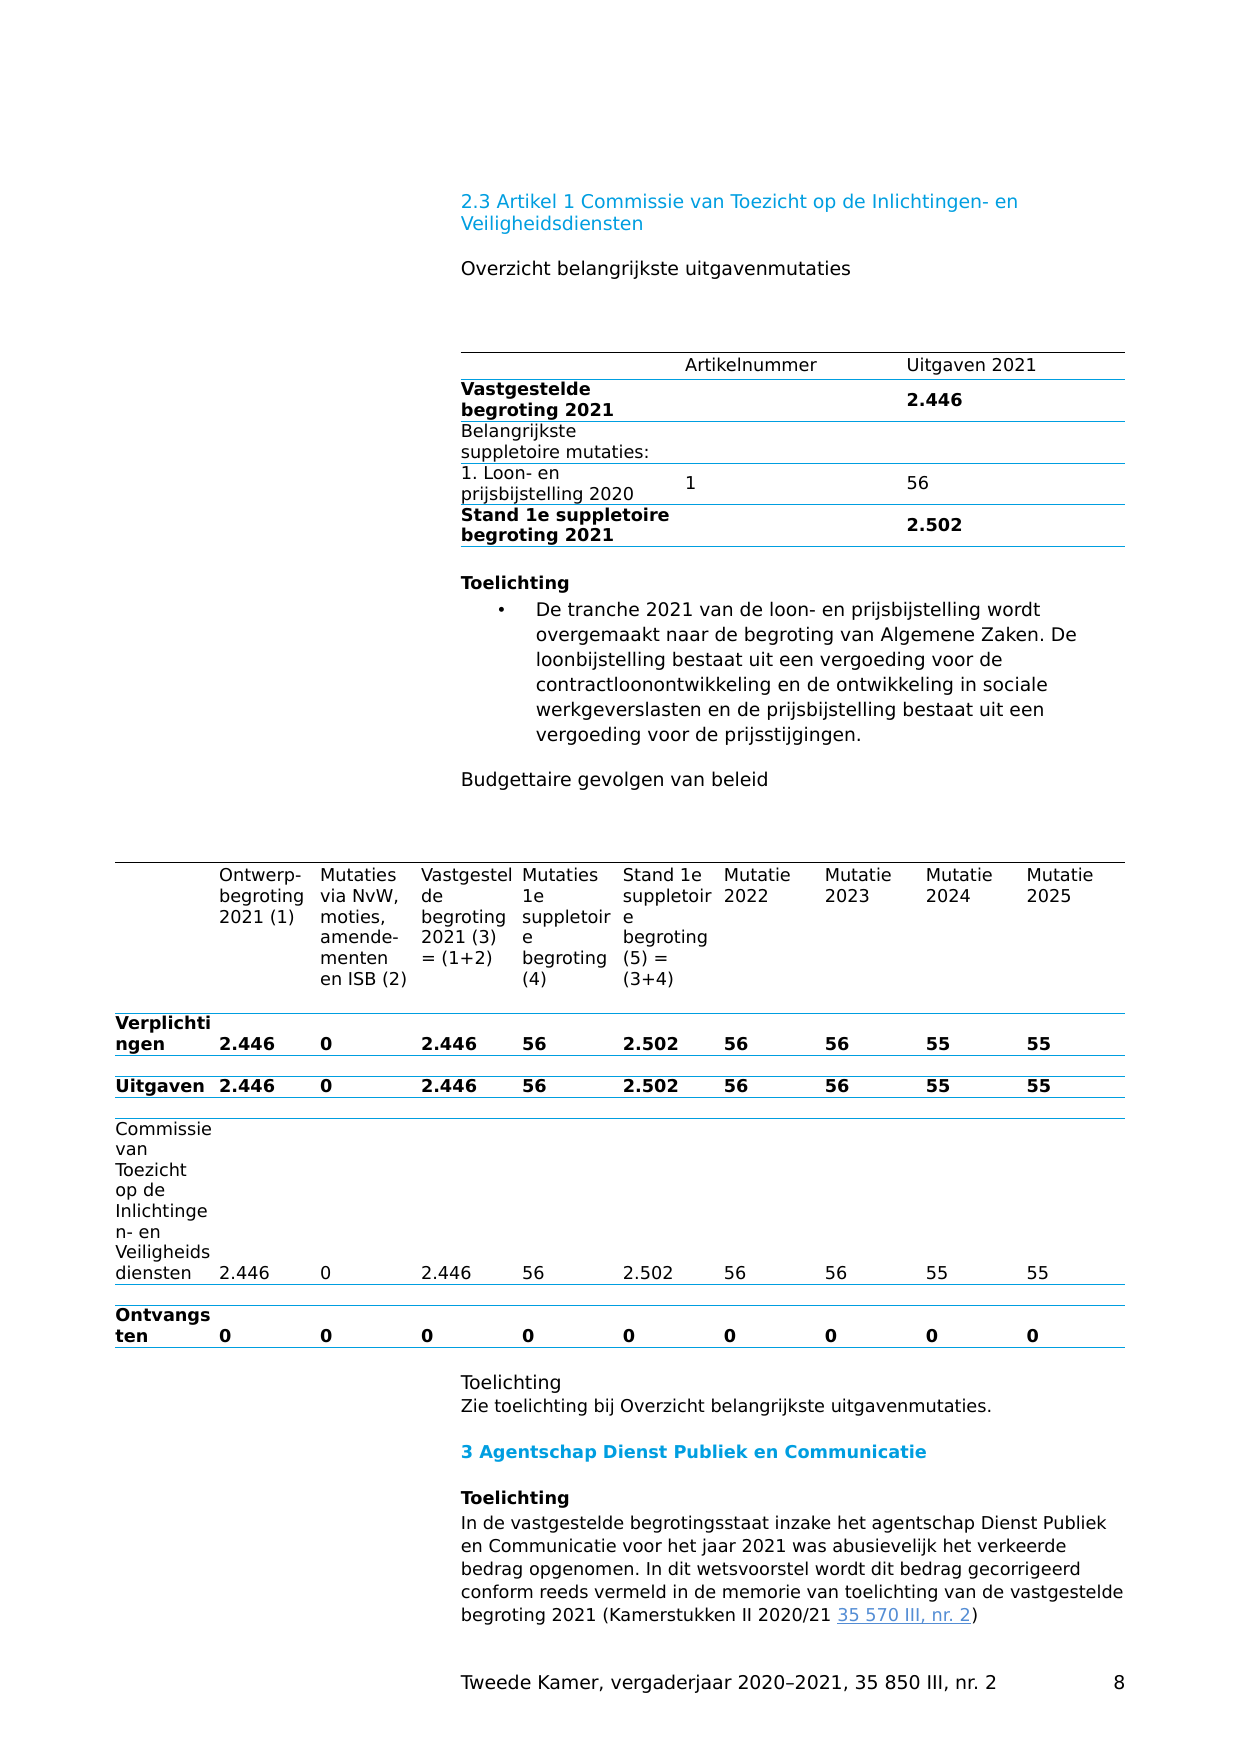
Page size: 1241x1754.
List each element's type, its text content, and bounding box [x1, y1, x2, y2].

text Toelichting [461, 1486, 1125, 1509]
table_cell [620, 1098, 721, 1118]
table_cell 2.502 [620, 1014, 721, 1054]
table_cell 56 [904, 464, 1125, 504]
table_cell Artikelnummer [682, 353, 903, 379]
table_cell [418, 1098, 519, 1118]
table_cell 55 [923, 1119, 1023, 1283]
title Budgettaire gevolgen van beleid [461, 768, 1125, 790]
table_cell 2.502 [904, 505, 1125, 546]
table_cell [721, 1056, 822, 1076]
title 2.3 Artikel 1 Commissie van Toezicht op de Inlichtingen- en Veiligheidsdiensten [461, 191, 1125, 235]
table_cell Stand 1e suppletoire begroting (5) = (3+4) [620, 863, 721, 1013]
text Zie toelichting bij Overzicht belangrijkste uitgavenmutaties. [461, 1394, 1125, 1417]
table_cell 56 [519, 1077, 620, 1097]
table_cell Ontvangsten [115, 1306, 216, 1346]
table_cell Vastgestelde begroting 2021 (3) = (1+2) [418, 863, 519, 1013]
table_cell Mutatie 2023 [822, 863, 923, 1013]
table_cell 55 [923, 1014, 1023, 1054]
table_cell 56 [721, 1014, 822, 1054]
title 3 Agentschap Dienst Publiek en Communicatie [461, 1440, 1125, 1463]
table_cell [1024, 1056, 1125, 1076]
table_cell Verplichtingen [115, 1014, 216, 1054]
table_cell 56 [721, 1077, 822, 1097]
table_cell [904, 422, 1125, 462]
table_cell [216, 1098, 317, 1118]
table_cell 55 [923, 1077, 1023, 1097]
table_cell [461, 353, 682, 379]
title Overzicht belangrijkste uitgavenmutaties [461, 258, 1125, 280]
table_cell 2.446 [216, 1119, 317, 1283]
table_cell 0 [317, 1306, 418, 1346]
table_cell 2.446 [418, 1014, 519, 1054]
table_cell [682, 380, 903, 421]
table_cell 0 [216, 1306, 317, 1346]
table_cell 1 [682, 464, 903, 504]
table_cell [1024, 1098, 1125, 1118]
table_cell 0 [1024, 1306, 1125, 1346]
table_cell [1024, 1285, 1125, 1304]
text Toelichting [461, 571, 1125, 594]
table_cell [721, 1285, 822, 1304]
table_cell [620, 1056, 721, 1076]
table_cell 56 [519, 1119, 620, 1283]
table_cell [317, 1285, 418, 1304]
table_cell [519, 1098, 620, 1118]
table_cell Mutaties 1e suppletoire begroting (4) [519, 863, 620, 1013]
table_cell [317, 1098, 418, 1118]
table_cell Mutatie 2025 [1024, 863, 1125, 1013]
table_cell [682, 422, 903, 462]
table_cell Mutatie 2022 [721, 863, 822, 1013]
table_cell [822, 1285, 923, 1304]
table_cell Mutaties via NvW, moties, amende-menten en ISB (2) [317, 863, 418, 1013]
table_cell 56 [721, 1119, 822, 1283]
table_cell 56 [519, 1014, 620, 1054]
table_cell 2.446 [216, 1014, 317, 1054]
table_cell [721, 1098, 822, 1118]
table_cell [317, 1056, 418, 1076]
table_cell [923, 1285, 1023, 1304]
table_header Tabel 7 Belangrijkste suppletoire uitgavenmutaties 2021 (Eerste suppletoire begroting) (bedragen x € 1.000) [461, 304, 1125, 352]
title Toelichting [461, 1372, 1125, 1394]
table_cell [620, 1285, 721, 1304]
table_cell 2.446 [418, 1119, 519, 1283]
table_cell 1. Loon- en prijsbijstelling 2020 [461, 464, 682, 504]
table_cell Belangrijkste suppletoire mutaties: [461, 422, 682, 462]
table_cell 2.446 [216, 1077, 317, 1097]
table_cell 0 [519, 1306, 620, 1346]
table_cell [519, 1056, 620, 1076]
table_cell Uitgaven 2021 [904, 353, 1125, 379]
table_cell [519, 1285, 620, 1304]
table_cell 0 [317, 1014, 418, 1054]
table_cell Commissie van Toezicht op de Inlichtingen- en Veiligheidsdiensten [115, 1119, 216, 1283]
table_cell 2.446 [418, 1077, 519, 1097]
table_cell 0 [620, 1306, 721, 1346]
table_cell 55 [1024, 1119, 1125, 1283]
table_cell [682, 505, 903, 546]
table_cell 2.502 [620, 1077, 721, 1097]
table_cell Vastgestelde begroting 2021 [461, 380, 682, 421]
table_cell 56 [822, 1077, 923, 1097]
table_cell [822, 1056, 923, 1076]
table_cell 55 [1024, 1014, 1125, 1054]
table_cell Ontwerp-begroting 2021 (1) [216, 863, 317, 1013]
table_cell Uitgaven [115, 1077, 216, 1097]
table_cell [216, 1056, 317, 1076]
table_cell [115, 1285, 216, 1304]
table_cell 56 [822, 1119, 923, 1283]
table_cell 56 [822, 1014, 923, 1054]
table_cell 0 [317, 1119, 418, 1283]
table_cell 2.502 [620, 1119, 721, 1283]
table_cell 55 [1024, 1077, 1125, 1097]
table_header Tabel 8 Budgettaire gevolgen van beleid art. 1 Commissie van Toezicht op de Inlichtingen- en Veiligheidsdiensten (bedragen x € 1.000) [115, 814, 1125, 862]
table_cell [115, 1056, 216, 1076]
table_cell [822, 1098, 923, 1118]
text In de vastgestelde begrotingsstaat inzake het agentschap Dienst Publiek en Communicatie voor het jaar 2021 was abusievelijk het verkeerde bedrag opgenomen. In dit wetsvoorstel wordt dit bedrag gecorrigeerd conform reeds vermeld in de memorie van toelichting van de vastgestelde begroting 2021 (Kamerstukken II 2020/21 35 570 III, nr. 2) [461, 1511, 1125, 1626]
table_cell 0 [418, 1306, 519, 1346]
list De tranche 2021 van de loon- en prijsbijstelling wordt overgemaakt naar de begroting van Algemene Zaken. De loonbijstelling bestaat uit een vergoeding voor de contractloonontwikkeling en de ontwikkeling in sociale werkgeverslasten en de prijsbijstelling bestaat uit een vergoeding voor de prijsstijgingen. [498, 596, 1125, 746]
table_cell Stand 1e suppletoire begroting 2021 [461, 505, 682, 546]
table_cell [115, 1098, 216, 1118]
table_cell 2.446 [904, 380, 1125, 421]
table_cell [418, 1056, 519, 1076]
table_cell [923, 1098, 1023, 1118]
table_cell [418, 1285, 519, 1304]
table_cell 0 [721, 1306, 822, 1346]
table_cell [923, 1056, 1023, 1076]
table_cell 0 [317, 1077, 418, 1097]
table_cell 0 [923, 1306, 1023, 1346]
table_cell [216, 1285, 317, 1304]
table_cell Mutatie 2024 [923, 863, 1023, 1013]
table_cell 0 [822, 1306, 923, 1346]
table_cell [115, 863, 216, 1013]
